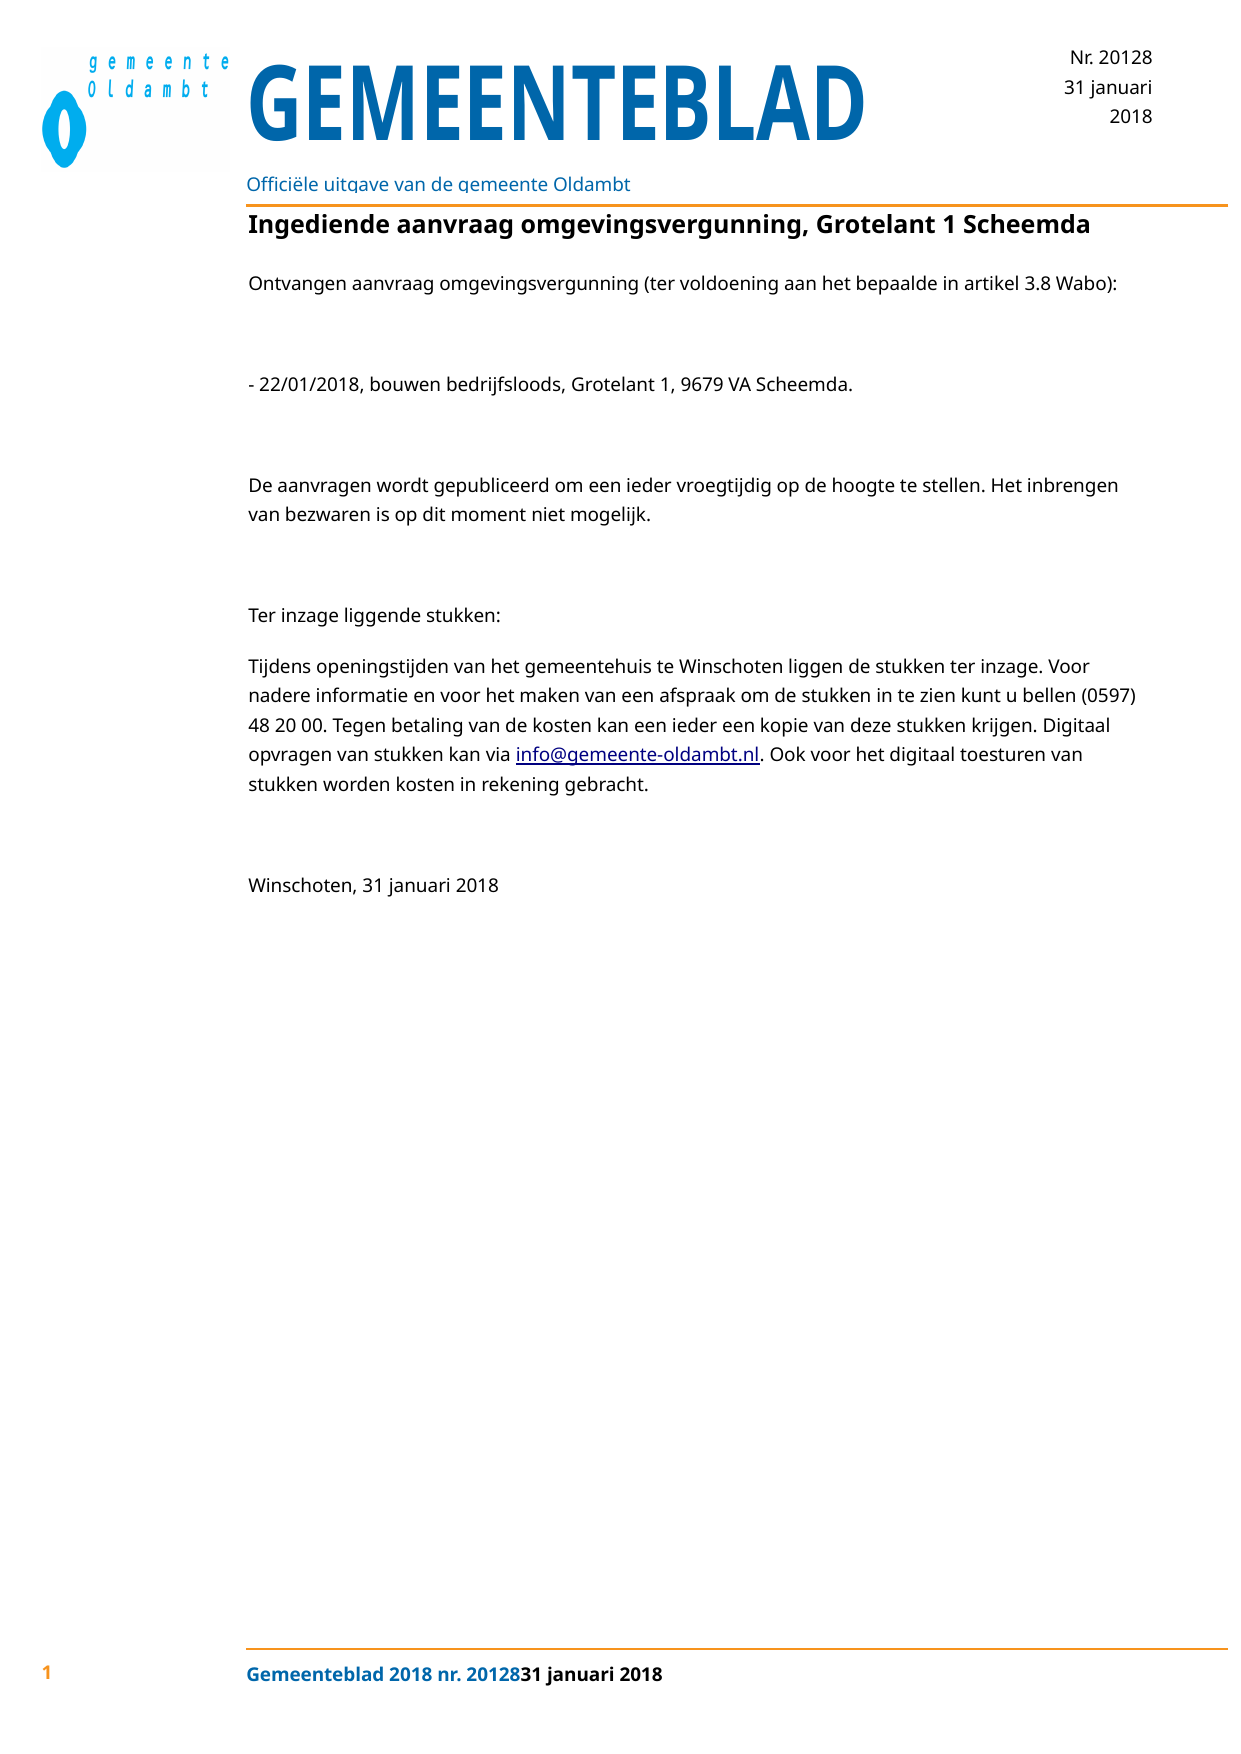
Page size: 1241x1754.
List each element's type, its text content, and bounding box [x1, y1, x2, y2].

text Winschoten, 31 januari 2018 [248, 872, 1152, 898]
text Ingediende aanvraag omgevingsvergunning, Grotelant 1 Scheemda [248, 207, 1152, 241]
text Ter inzage liggende stukken: [248, 602, 1152, 628]
text Tijdens openingstijden van het gemeentehuis te Winschoten liggen de stukken ter inzage. Voor nadere informatie en voor het maken van een afspraak om de stukken in te zien kunt u bellen (0597) 48 20 00. Tegen betaling van de kosten kan een ieder een kopie van deze stukken krijgen. Digitaal opvragen van stukken kan via info@gemeente-oldambt.nl. Ook voor het digitaal toesturen van stukken worden kosten in rekening gebracht. [248, 653, 1152, 797]
text De aanvragen wordt gepubliceerd om een ieder vroegtijdig op de hoogte te stellen. Het inbrengen van bezwaren is op dit moment niet mogelijk. [248, 472, 1152, 527]
text Ontvangen aanvraag omgevingsvergunning (ter voldoening aan het bepaalde in artikel 3.8 Wabo): [248, 270, 1152, 296]
picture [41, 47, 231, 172]
text - 22/01/2018, bouwen bedrijfsloods, Grotelant 1, 9679 VA Scheemda. [248, 371, 1152, 397]
